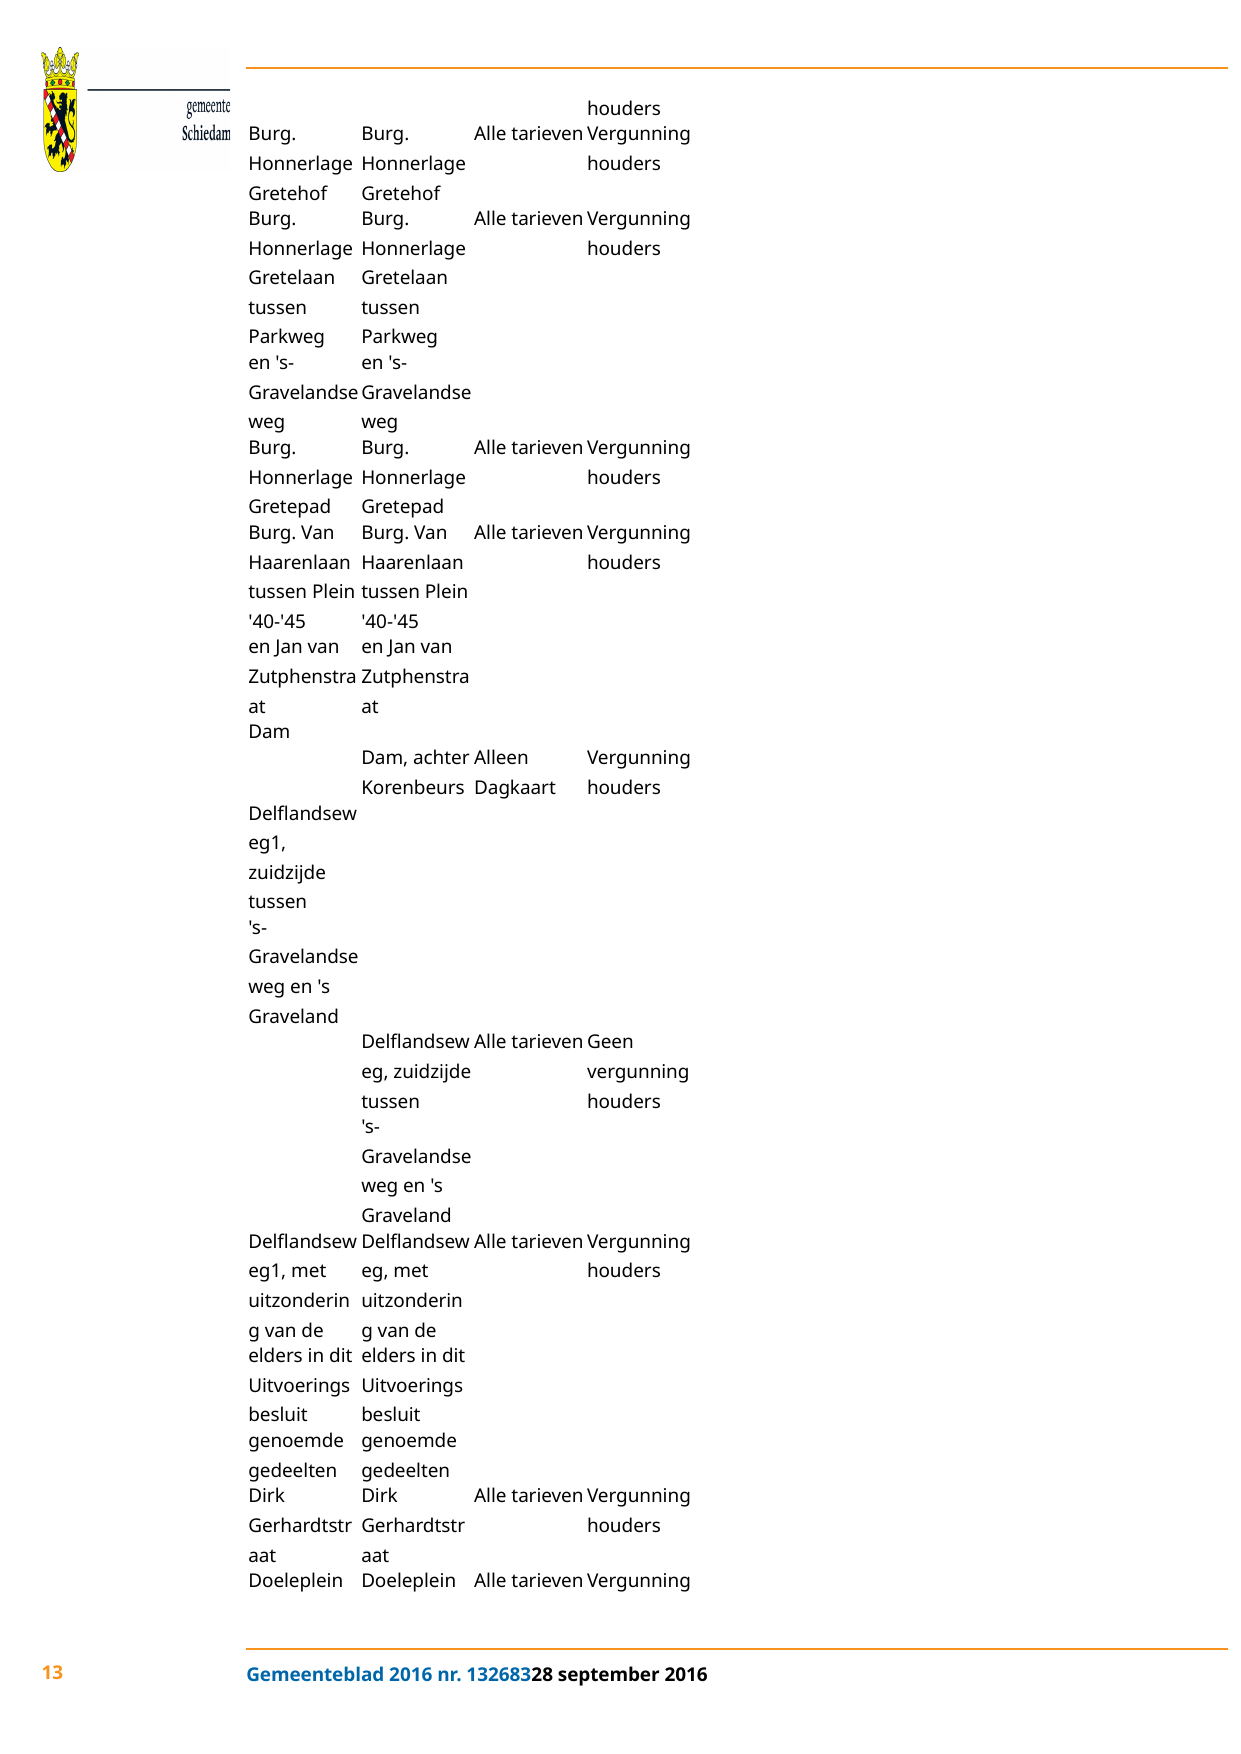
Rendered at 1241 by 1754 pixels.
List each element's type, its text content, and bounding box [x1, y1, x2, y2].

table_cell genoemde gedeelten [361, 1428, 474, 1483]
table_cell Alle tarieven [474, 1483, 587, 1568]
table_cell [474, 1114, 587, 1228]
table_cell [248, 1029, 361, 1113]
table_cell Dam, achter Korenbeurs [361, 744, 474, 800]
table_cell Delflandseweg1, met uitzondering van de [248, 1228, 361, 1342]
table_cell [587, 800, 700, 914]
table_cell [474, 634, 587, 719]
table_cell [587, 350, 700, 434]
table_cell Delflandseweg, met uitzondering van de [361, 1228, 474, 1342]
table_cell [587, 719, 700, 744]
table_cell Vergunninghouders [587, 744, 700, 800]
table_cell Burg. Honnerlage Gretepad [361, 434, 474, 519]
table_cell Alle tarieven [474, 1228, 587, 1342]
table_cell Vergunninghouders [587, 519, 700, 634]
table_cell Doeleplein [361, 1568, 474, 1593]
table_cell elders in dit Uitvoeringsbesluit [248, 1343, 361, 1427]
table_cell [474, 1343, 587, 1427]
table_cell Vergunninghouders [587, 1228, 700, 1342]
table_cell [474, 1428, 587, 1483]
table_cell Alle tarieven [474, 434, 587, 519]
table_cell Burg. Honnerlage Gretepad [248, 434, 361, 519]
table_cell Vergunninghouders [587, 434, 700, 519]
table_cell [474, 800, 587, 914]
table_cell Dirk Gerhardtstraat [248, 1483, 361, 1568]
table_cell en 's-Gravelandseweg [361, 350, 474, 434]
table_cell 's-Gravelandseweg en 's Graveland [248, 914, 361, 1029]
table_cell Vergunning [587, 1568, 700, 1593]
table_cell Dam [248, 719, 361, 744]
table_cell Alle tarieven [474, 1029, 587, 1113]
table_cell [587, 1343, 700, 1427]
table_cell en Jan van Zutphenstraat [248, 634, 361, 719]
table_cell [361, 914, 474, 1029]
table_cell [248, 95, 361, 121]
table_cell [361, 719, 474, 744]
table_cell Vergunninghouders [587, 205, 700, 349]
table_cell en Jan van Zutphenstraat [361, 634, 474, 719]
table_cell [587, 1428, 700, 1483]
table_cell [587, 914, 700, 1029]
table_cell Burg. Van Haarenlaan tussen Plein '40-'45 [361, 519, 474, 634]
table_cell [474, 350, 587, 434]
table_cell genoemde gedeelten [248, 1428, 361, 1483]
table_cell houders [587, 95, 700, 121]
table_cell [361, 95, 474, 121]
table_cell Burg. Honnerlage Gretelaan tussen Parkweg [248, 205, 361, 349]
table_cell Alle tarieven [474, 205, 587, 349]
table_cell en 's-Gravelandseweg [248, 350, 361, 434]
table_cell [248, 744, 361, 800]
table_cell Doeleplein [248, 1568, 361, 1593]
table_cell [361, 800, 474, 914]
table_cell Alle tarieven [474, 1568, 587, 1593]
table_cell Delflandseweg, zuidzijde tussen [361, 1029, 474, 1113]
table_cell [474, 719, 587, 744]
table_cell Delflandseweg1, zuidzijde tussen [248, 800, 361, 914]
table_cell 's-Gravelandseweg en 's Graveland [361, 1114, 474, 1228]
table_cell Alleen Dagkaart [474, 744, 587, 800]
table_cell Vergunninghouders [587, 1483, 700, 1568]
table_cell [587, 1114, 700, 1228]
table_cell [474, 914, 587, 1029]
picture [41, 47, 231, 172]
table_cell [248, 1114, 361, 1228]
table_cell [474, 95, 587, 121]
table_cell Burg. Honnerlage Gretehof [248, 121, 361, 205]
table_cell Alle tarieven [474, 519, 587, 634]
table_cell Vergunninghouders [587, 121, 700, 205]
table_cell Burg. Honnerlage Gretelaan tussen Parkweg [361, 205, 474, 349]
table_cell Burg. Van Haarenlaan tussen Plein '40-'45 [248, 519, 361, 634]
table_cell Burg. Honnerlage Gretehof [361, 121, 474, 205]
table_cell elders in dit Uitvoeringsbesluit [361, 1343, 474, 1427]
table_cell [587, 634, 700, 719]
table_cell Dirk Gerhardtstraat [361, 1483, 474, 1568]
table_cell Alle tarieven [474, 121, 587, 205]
table_cell Geen vergunninghouders [587, 1029, 700, 1113]
